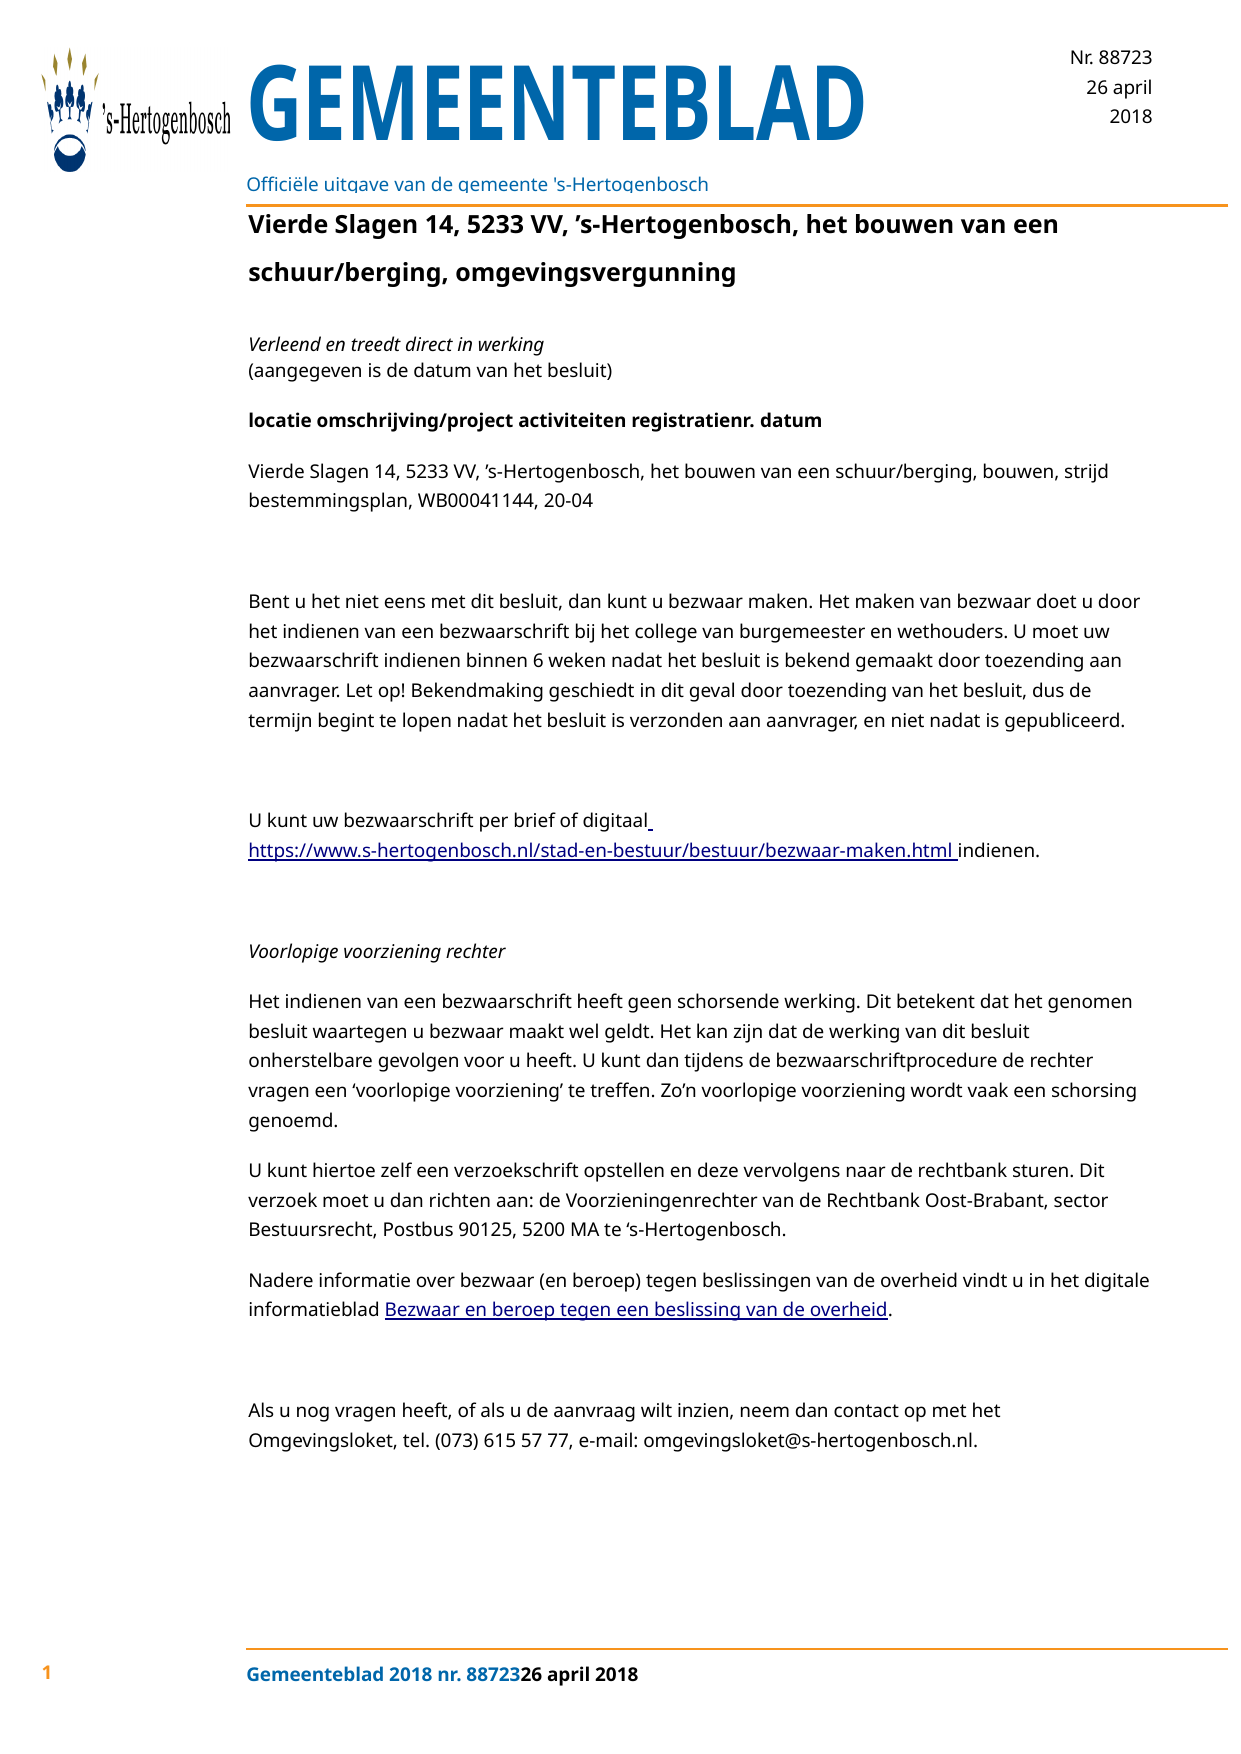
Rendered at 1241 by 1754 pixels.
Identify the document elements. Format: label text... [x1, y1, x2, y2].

text U kunt hiertoe zelf een verzoekschrift opstellen en deze vervolgens naar de rechtbank sturen. Dit verzoek moet u dan richten aan: de Voorzieningenrechter van de Rechtbank Oost-Brabant, sector Bestuursrecht, Postbus 90125, 5200 MA te ‘s-Hertogenbosch. [248, 1157, 1152, 1242]
picture [41, 47, 231, 172]
text Verleend en treedt direct in werking [248, 331, 1152, 357]
text locatie omschrijving/project activiteiten registratienr. datum [248, 408, 1152, 433]
text Het indienen van een bezwaarschrift heeft geen schorsende werking. Dit betekent dat het genomen besluit waartegen u bezwaar maakt wel geldt. Het kan zijn dat de werking van dit besluit onherstelbare gevolgen voor u heeft. U kunt dan tijdens de bezwaarschriftprocedure de rechter vragen een ‘voorlopige voorziening’ te treffen. Zo’n voorlopige voorziening wordt vaak een schorsing genoemd. [248, 988, 1152, 1132]
text Vierde Slagen 14, 5233 VV, ’s-Hertogenbosch, het bouwen van een schuur/berging, omgevingsvergunning [248, 207, 1152, 288]
text Bent u het niet eens met dit besluit, dan kunt u bezwaar maken. Het maken van bezwaar doet u door het indienen van een bezwaarschrift bij het college van burgemeester en wethouders. U moet uw bezwaarschrift indienen binnen 6 weken nadat het besluit is bekend gemaakt door toezending aan aanvrager. Let op! Bekendmaking geschiedt in dit geval door toezending van het besluit, dus de termijn begint te lopen nadat het besluit is verzonden aan aanvrager, en niet nadat is gepubliceerd. [248, 588, 1152, 732]
text Als u nog vragen heeft, of als u de aanvraag wilt inzien, neem dan contact op met het Omgevingsloket, tel. (073) 615 57 77, e-mail: omgevingsloket@s-hertogenbosch.nl. [248, 1397, 1152, 1452]
text (aangegeven is de datum van het besluit) [248, 357, 1152, 383]
text Nadere informatie over bezwaar (en beroep) tegen beslissingen van de overheid vindt u in het digitale informatieblad Bezwaar en beroep tegen een beslissing van de overheid. [248, 1267, 1152, 1322]
text Voorlopige voorziening rechter [248, 938, 1152, 964]
text Vierde Slagen 14, 5233 VV, ’s-Hertogenbosch, het bouwen van een schuur/berging, bouwen, strijd bestemmingsplan, WB00041144, 20-04 [248, 458, 1152, 513]
text U kunt uw bezwaarschrift per brief of digitaal https://www.s-hertogenbosch.nl/stad-en-bestuur/bestuur/bezwaar-maken.html indienen. [248, 808, 1152, 863]
